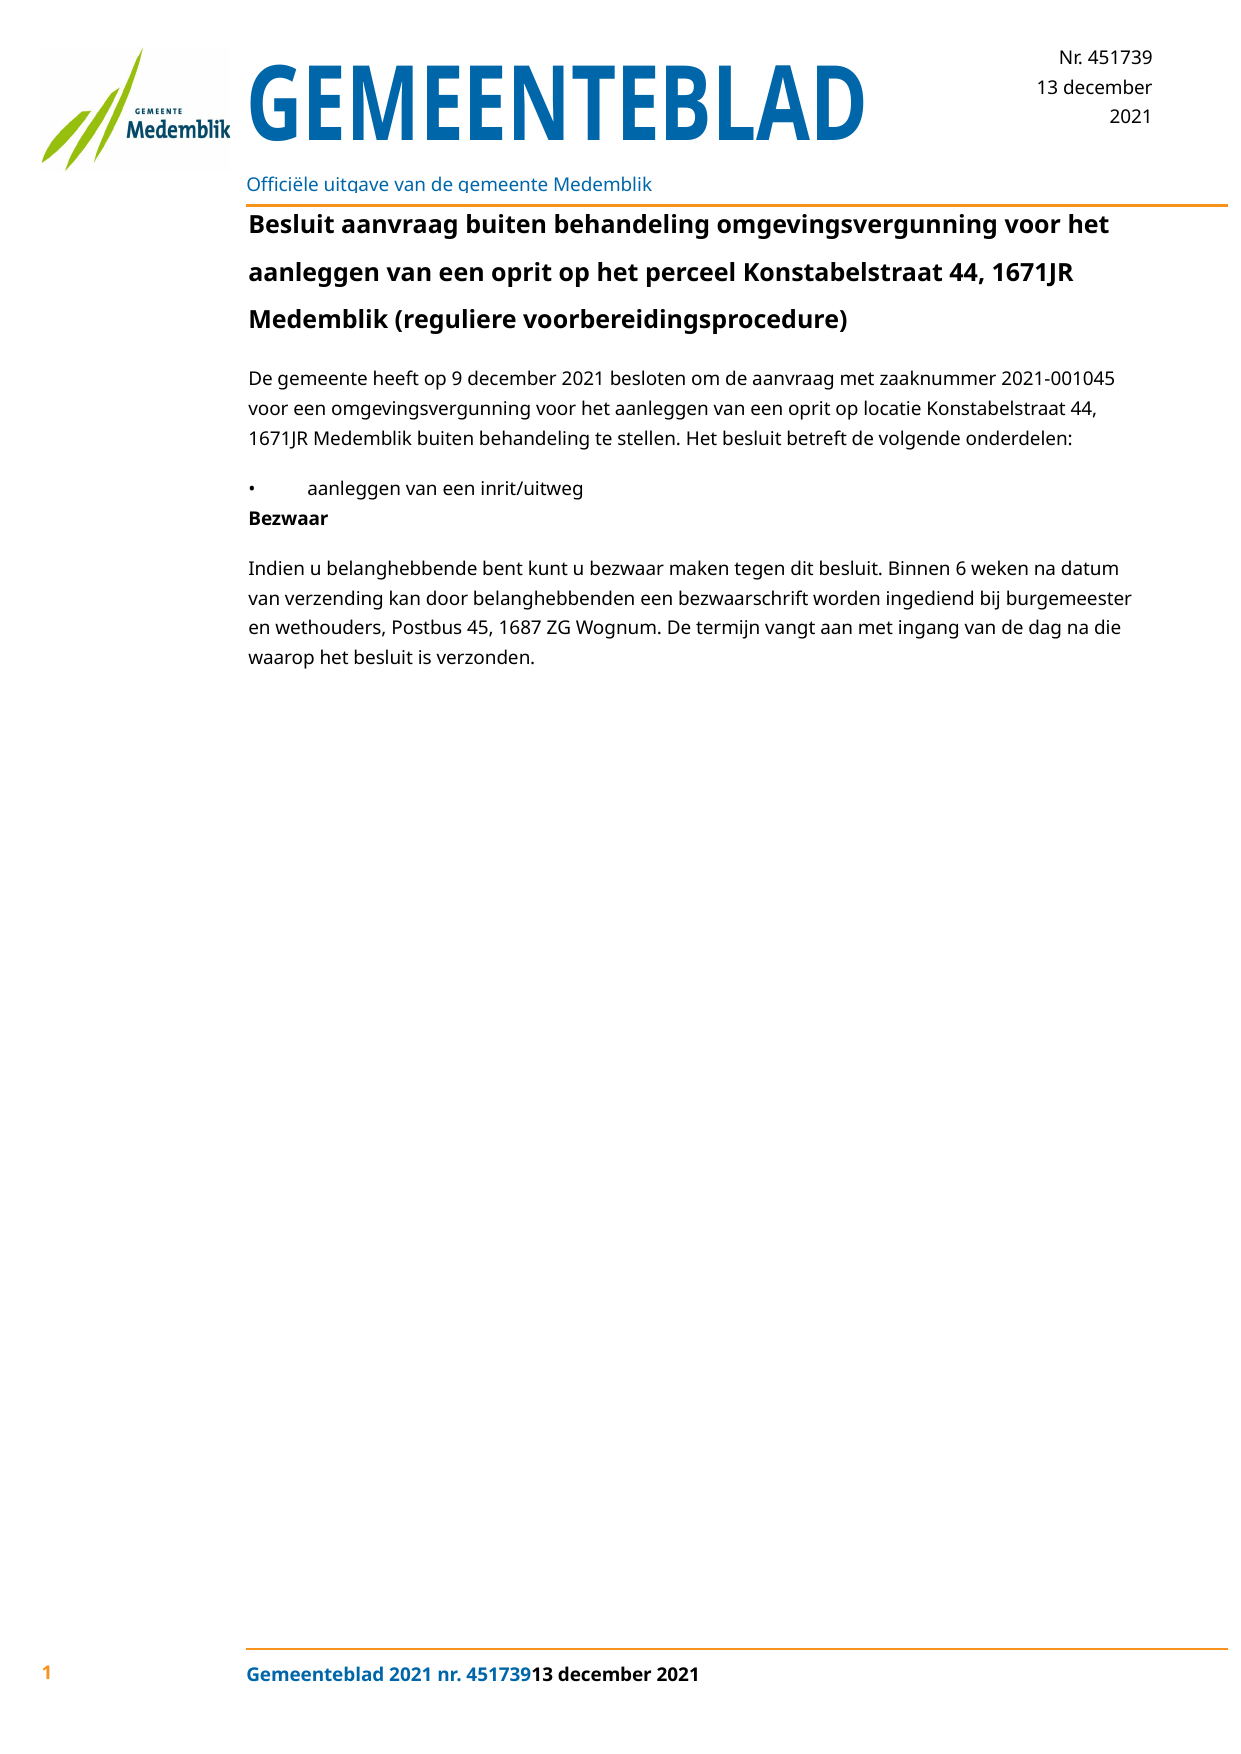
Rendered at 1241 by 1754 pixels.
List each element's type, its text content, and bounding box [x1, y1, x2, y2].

text Indien u belanghebbende bent kunt u bezwaar maken tegen dit besluit. Binnen 6 weken na datum van verzending kan door belanghebbenden een bezwaarschrift worden ingediend bij burgemeester en wethouders, Postbus 45, 1687 ZG Wognum. De termijn vangt aan met ingang van de dag na die waarop het besluit is verzonden. [248, 555, 1152, 669]
picture [41, 47, 231, 172]
list aanleggen van een inrit/uitweg [248, 475, 1152, 501]
text Bezwaar [248, 505, 1152, 530]
text De gemeente heeft op 9 december 2021 besloten om de aanvraag met zaaknummer 2021-001045 voor een omgevingsvergunning voor het aanleggen van een oprit op locatie Konstabelstraat 44, 1671JR Medemblik buiten behandeling te stellen. Het besluit betreft de volgende onderdelen: [248, 366, 1152, 450]
text Besluit aanvraag buiten behandeling omgevingsvergunning voor het aanleggen van een oprit op het perceel Konstabelstraat 44, 1671JR Medemblik (reguliere voorbereidingsprocedure) [248, 207, 1152, 336]
